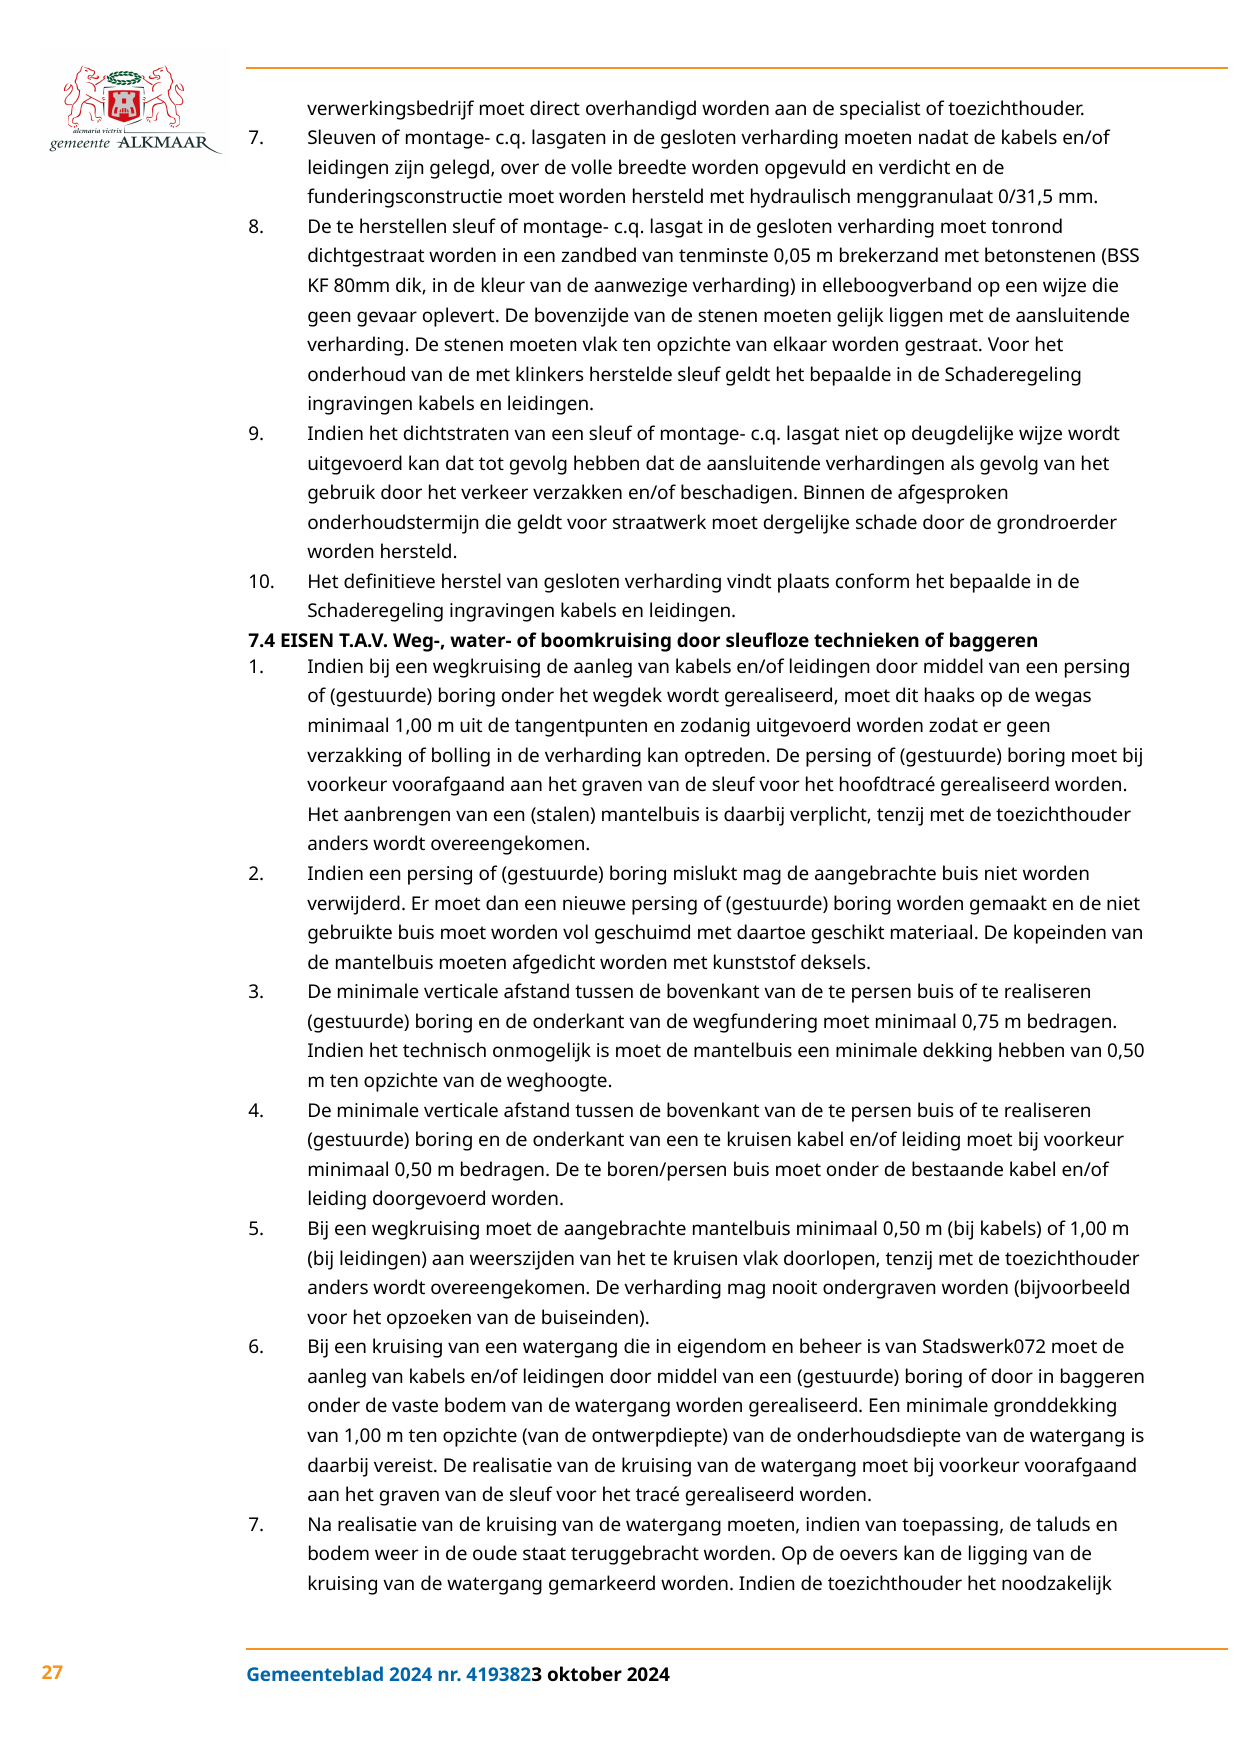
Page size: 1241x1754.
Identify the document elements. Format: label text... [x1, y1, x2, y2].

list Indien bij een wegkruising de aanleg van kabels en/of leidingen door middel van een persing of (gestuurde) boring onder het wegdek wordt gerealiseerd, moet dit haaks op de wegas minimaal 1,00 m uit de tangentpunten en zodanig uitgevoerd worden zodat er geen verzakking of bolling in de verharding kan optreden. De persing of (gestuurde) boring moet bij voorkeur voorafgaand aan het graven van de sleuf voor het hoofdtracé gerealiseerd worden. Het aanbrengen van een (stalen) mantelbuis is daarbij verplicht, tenzij met de toezichthouder anders wordt overeengekomen. [248, 653, 1152, 856]
list Na realisatie van de kruising van de watergang moeten, indien van toepassing, de taluds en bodem weer in de oude staat teruggebracht worden. Op de oevers kan de ligging van de kruising van de watergang gemarkeerd worden. Indien de toezichthouder het noodzakelijk [248, 1511, 1152, 1596]
list De te herstellen sleuf of montage- c.q. lasgat in de gesloten verharding moet tonrond dichtgestraat worden in een zandbed van tenminste 0,05 m brekerzand met betonstenen (BSS KF 80mm dik, in de kleur van de aanwezige verharding) in elleboogverband op een wijze die geen gevaar oplevert. De bovenzijde van de stenen moeten gelijk liggen met de aansluitende verharding. De stenen moeten vlak ten opzichte van elkaar worden gestraat. Voor het onderhoud van de met klinkers herstelde sleuf geldt het bepaalde in de Schaderegeling ingravingen kabels en leidingen. [248, 213, 1152, 416]
list De minimale verticale afstand tussen de bovenkant van de te persen buis of te realiseren (gestuurde) boring en de onderkant van een te kruisen kabel en/of leiding moet bij voorkeur minimaal 0,50 m bedragen. De te boren/persen buis moet onder de bestaande kabel en/of leiding doorgevoerd worden. [248, 1097, 1152, 1211]
list Het definitieve herstel van gesloten verharding vindt plaats conform het bepaalde in de Schaderegeling ingravingen kabels en leidingen. [248, 568, 1152, 623]
list De minimale verticale afstand tussen de bovenkant van de te persen buis of te realiseren (gestuurde) boring en de onderkant van de wegfundering moet minimaal 0,75 m bedragen. Indien het technisch onmogelijk is moet de mantelbuis een minimale dekking hebben van 0,50 m ten opzichte van de weghoogte. [248, 978, 1152, 1093]
list Bij een kruising van een watergang die in eigendom en beheer is van Stadswerk072 moet de aanleg van kabels en/of leidingen door middel van een (gestuurde) boring of door in baggeren onder de vaste bodem van de watergang worden gerealiseerd. Een minimale gronddekking van 1,00 m ten opzichte (van de ontwerpdiepte) van de onderhoudsdiepte van de watergang is daarbij vereist. De realisatie van de kruising van de watergang moet bij voorkeur voorafgaand aan het graven van de sleuf voor het tracé gerealiseerd worden. [248, 1333, 1152, 1507]
picture [41, 47, 231, 172]
list Indien een persing of (gestuurde) boring mislukt mag de aangebrachte buis niet worden verwijderd. Er moet dan een nieuwe persing of (gestuurde) boring worden gemaakt en de niet gebruikte buis moet worden vol geschuimd met daartoe geschikt materiaal. De kopeinden van de mantelbuis moeten afgedicht worden met kunststof deksels. [248, 860, 1152, 974]
list Indien het dichtstraten van een sleuf of montage- c.q. lasgat niet op deugdelijke wijze wordt uitgevoerd kan dat tot gevolg hebben dat de aansluitende verhardingen als gevolg van het gebruik door het verkeer verzakken en/of beschadigen. Binnen de afgesproken onderhoudstermijn die geldt voor straatwerk moet dergelijke schade door de grondroerder worden hersteld. [248, 420, 1152, 564]
list Sleuven of montage- c.q. lasgaten in de gesloten verharding moeten nadat de kabels en/of leidingen zijn gelegd, over de volle breedte worden opgevuld en verdicht en de funderingsconstructie moet worden hersteld met hydraulisch menggranulaat 0/31,5 mm. [248, 124, 1152, 209]
list verwerkingsbedrijf moet direct overhandigd worden aan de specialist of toezichthouder. [248, 95, 1152, 121]
text 7.4 EISEN T.A.V. Weg-, water- of boomkruising door sleufloze technieken of baggeren [248, 627, 1152, 653]
list Bij een wegkruising moet de aangebrachte mantelbuis minimaal 0,50 m (bij kabels) of 1,00 m (bij leidingen) aan weerszijden van het te kruisen vlak doorlopen, tenzij met de toezichthouder anders wordt overeengekomen. De verharding mag nooit ondergraven worden (bijvoorbeeld voor het opzoeken van de buiseinden). [248, 1215, 1152, 1329]
